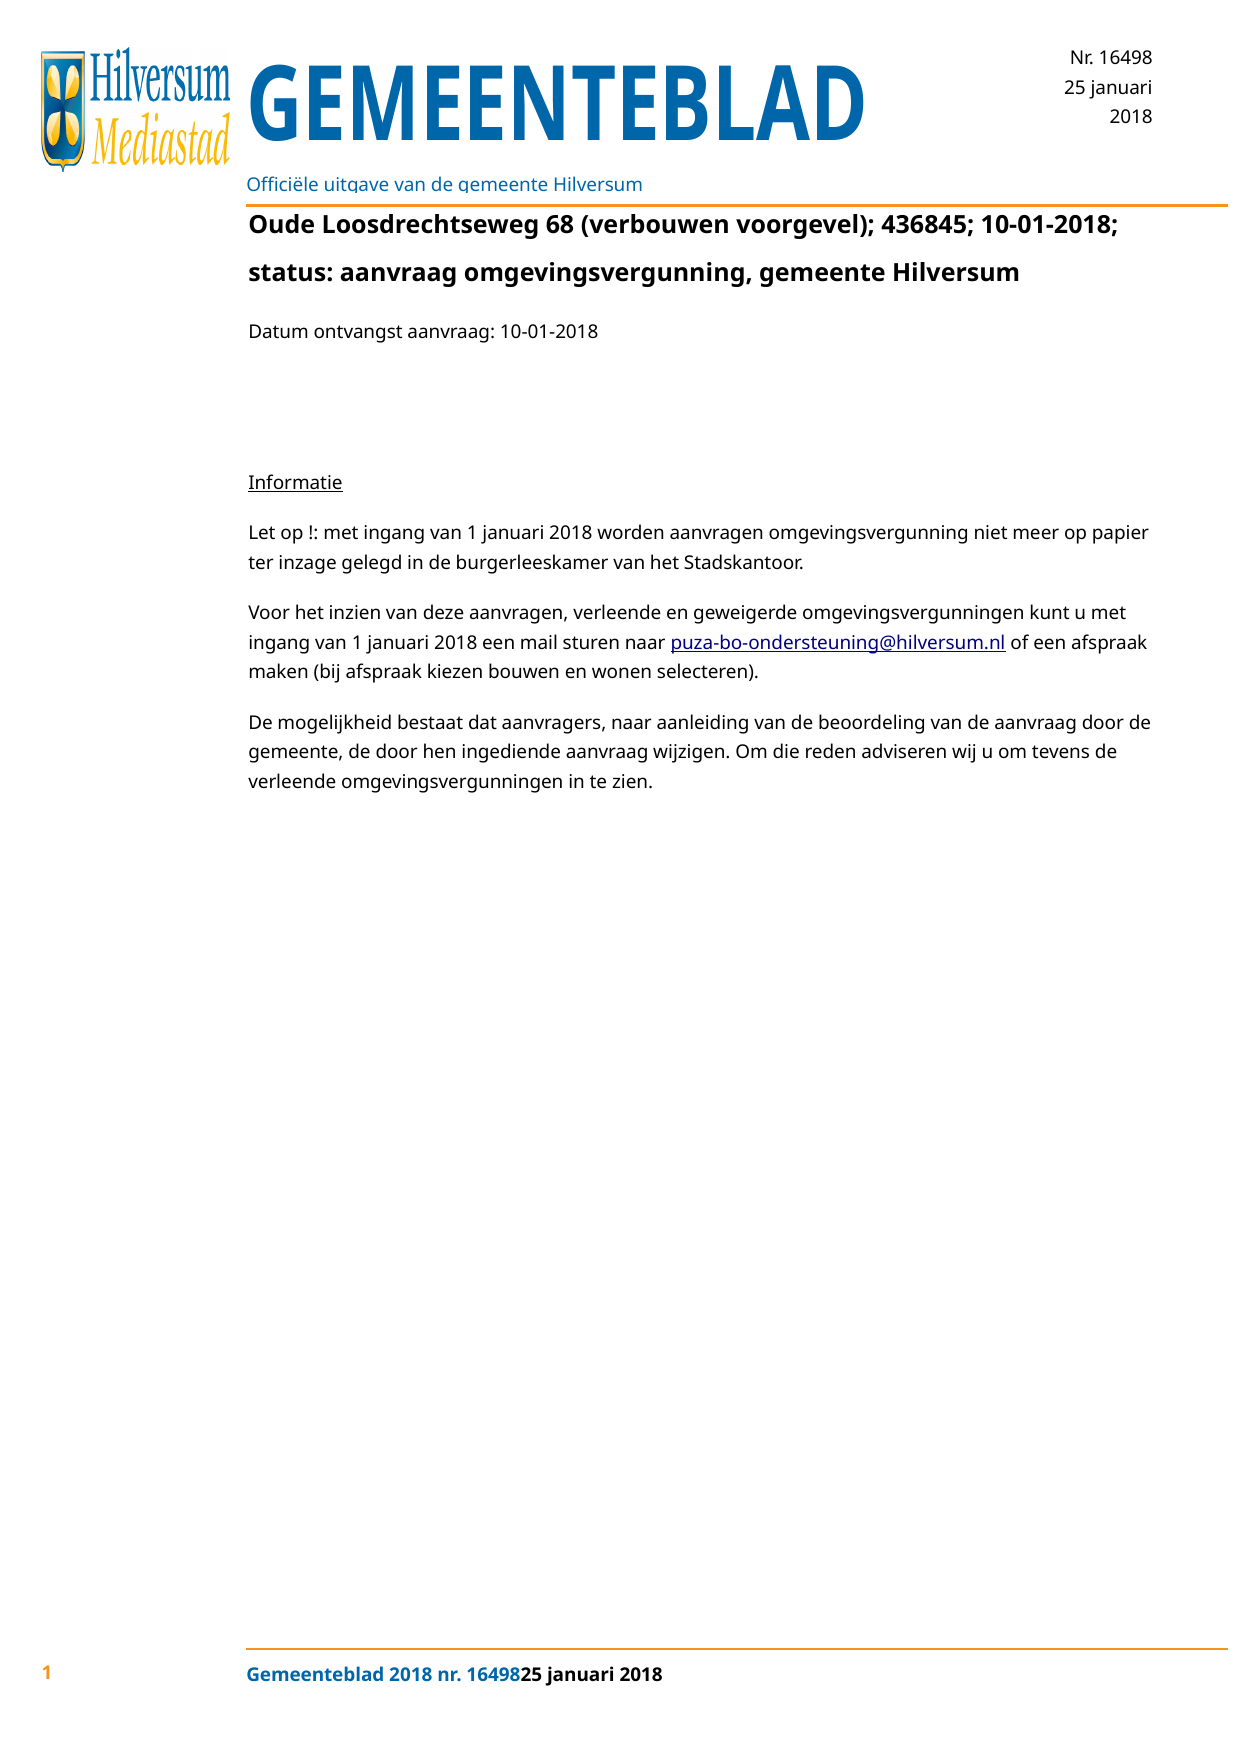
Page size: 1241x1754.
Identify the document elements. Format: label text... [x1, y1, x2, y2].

text De mogelijkheid bestaat dat aanvragers, naar aanleiding van de beoordeling van de aanvraag door de gemeente, de door hen ingediende aanvraag wijzigen. Om die reden adviseren wij u om tevens de verleende omgevingsvergunningen in te zien. [248, 709, 1152, 794]
text Informatie [248, 469, 1152, 495]
picture [41, 47, 231, 172]
text Let op !: met ingang van 1 januari 2018 worden aanvragen omgevingsvergunning niet meer op papier ter inzage gelegd in de burgerleeskamer van het Stadskantoor. [248, 519, 1152, 575]
text Oude Loosdrechtseweg 68 (verbouwen voorgevel); 436845; 10-01-2018; status: aanvraag omgevingsvergunning, gemeente Hilversum [248, 207, 1152, 288]
text Voor het inzien van deze aanvragen, verleende en geweigerde omgevingsvergunningen kunt u met ingang van 1 januari 2018 een mail sturen naar puza-bo-ondersteuning@hilversum.nl of een afspraak maken (bij afspraak kiezen bouwen en wonen selecteren). [248, 599, 1152, 684]
text Datum ontvangst aanvraag: 10-01-2018 [248, 318, 1152, 344]
